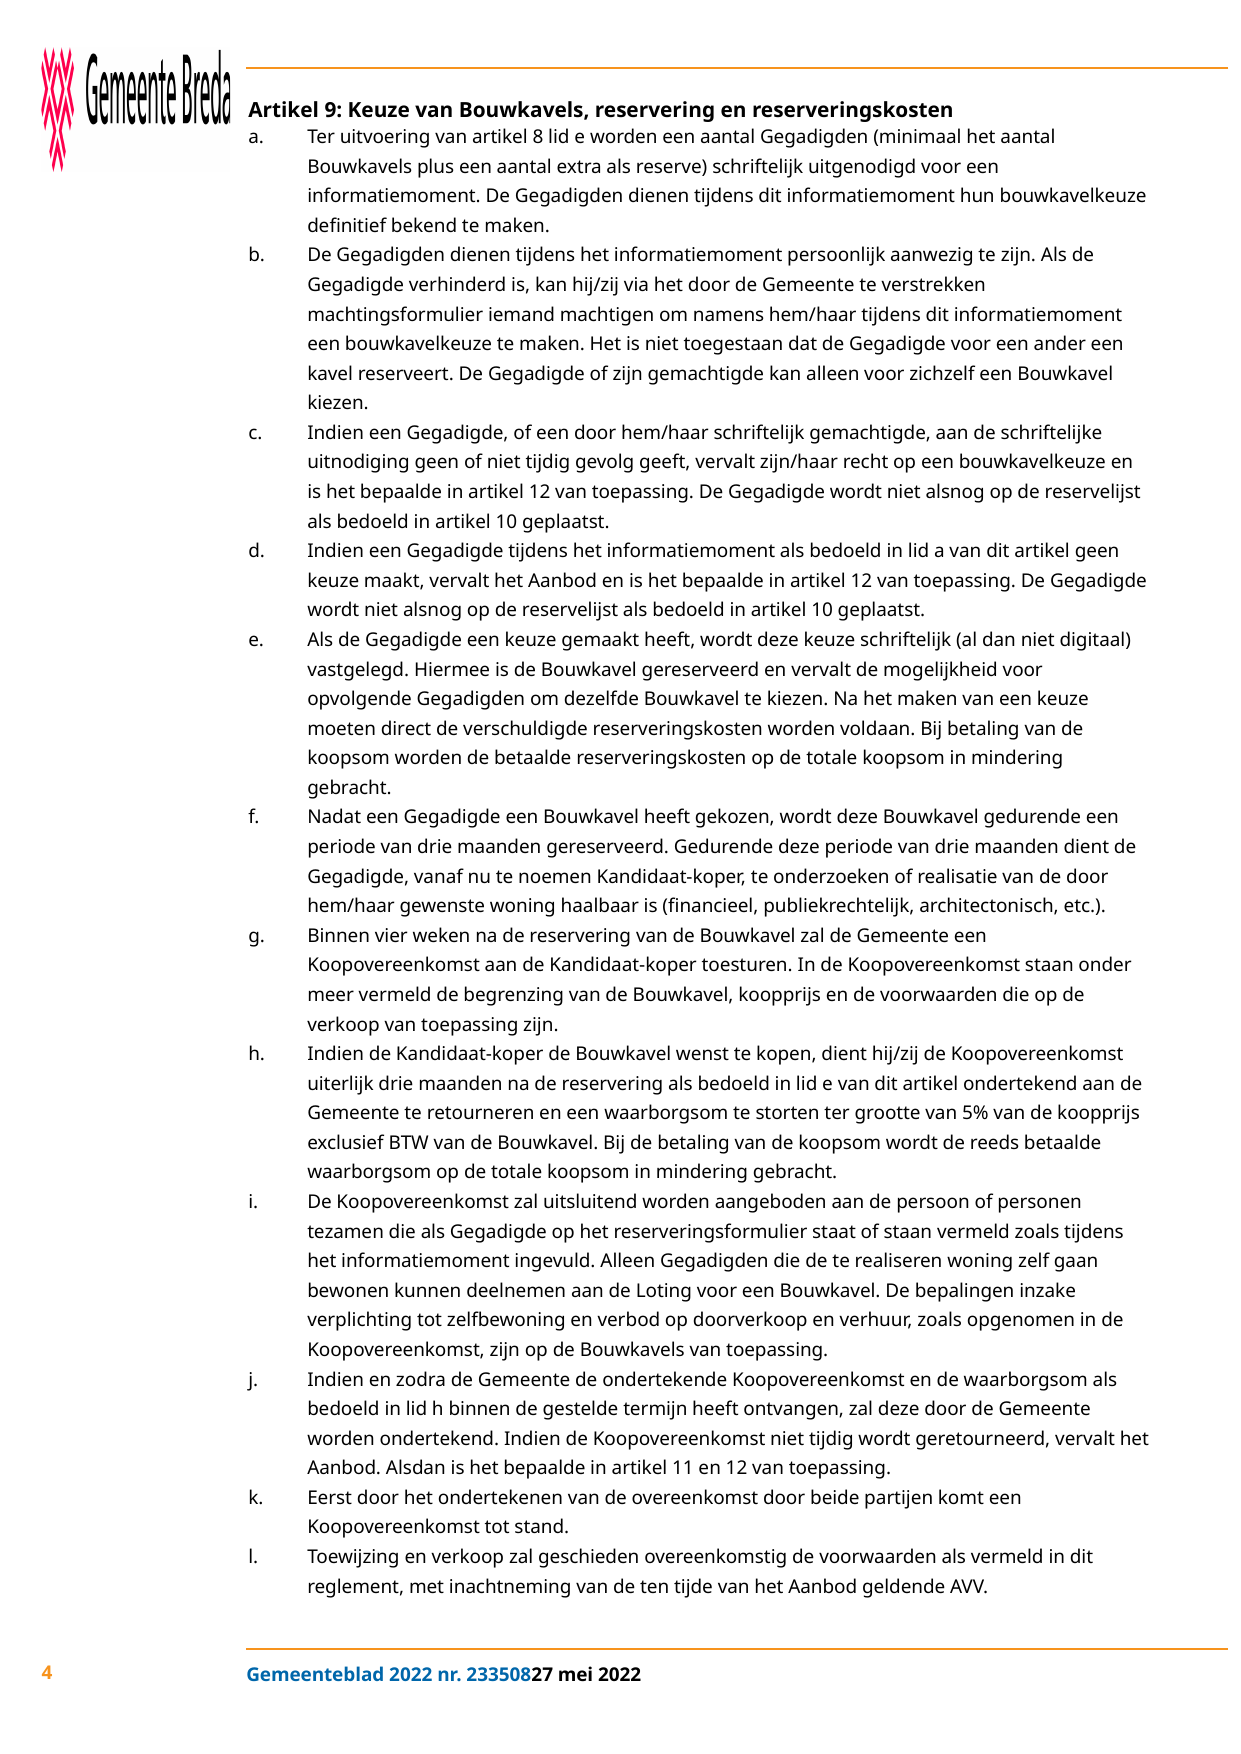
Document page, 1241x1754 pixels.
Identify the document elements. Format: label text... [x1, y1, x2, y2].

list De Gegadigden dienen tijdens het informatiemoment persoonlijk aanwezig te zijn. Als de Gegadigde verhinderd is, kan hij/zij via het door de Gemeente te verstrekken machtingsformulier iemand machtigen om namens hem/haar tijdens dit informatiemoment een bouwkavelkeuze te maken. Het is niet toegestaan dat de Gegadigde voor een ander een kavel reserveert. De Gegadigde of zijn gemachtigde kan alleen voor zichzelf een Bouwkavel kiezen. [248, 242, 1152, 415]
list Indien een Gegadigde tijdens het informatiemoment als bedoeld in lid a van dit artikel geen keuze maakt, vervalt het Aanbod en is het bepaalde in artikel 12 van toepassing. De Gegadigde wordt niet alsnog op de reservelijst als bedoeld in artikel 10 geplaatst. [248, 537, 1152, 622]
list Indien en zodra de Gemeente de ondertekende Koopovereenkomst en de waarborgsom als bedoeld in lid h binnen de gestelde termijn heeft ontvangen, zal deze door de Gemeente worden ondertekend. Indien de Koopovereenkomst niet tijdig wordt geretourneerd, vervalt het Aanbod. Alsdan is het bepaalde in artikel 11 en 12 van toepassing. [248, 1366, 1152, 1480]
list Toewijzing en verkoop zal geschieden overeenkomstig de voorwaarden als vermeld in dit reglement, met inachtneming van de ten tijde van het Aanbod geldende AVV. [248, 1543, 1152, 1598]
list Binnen vier weken na de reservering van de Bouwkavel zal de Gemeente een Koopovereenkomst aan de Kandidaat-koper toesturen. In de Koopovereenkomst staan onder meer vermeld de begrenzing van de Bouwkavel, koopprijs en de voorwaarden die op de verkoop van toepassing zijn. [248, 922, 1152, 1036]
list Nadat een Gegadigde een Bouwkavel heeft gekozen, wordt deze Bouwkavel gedurende een periode van drie maanden gereserveerd. Gedurende deze periode van drie maanden dient de Gegadigde, vanaf nu te noemen Kandidaat-koper, te onderzoeken of realisatie van de door hem/haar gewenste woning haalbaar is (financieel, publiekrechtelijk, architectonisch, etc.). [248, 804, 1152, 918]
text Artikel 9: Keuze van Bouwkavels, reservering en reserveringskosten [248, 95, 1152, 123]
list De Koopovereenkomst zal uitsluitend worden aangeboden aan de persoon of personen tezamen die als Gegadigde op het reserveringsformulier staat of staan vermeld zoals tijdens het informatiemoment ingevuld. Alleen Gegadigden die de te realiseren woning zelf gaan bewonen kunnen deelnemen aan de Loting voor een Bouwkavel. De bepalingen inzake verplichting tot zelfbewoning en verbod op doorverkoop en verhuur, zoals opgenomen in de Koopovereenkomst, zijn op de Bouwkavels van toepassing. [248, 1188, 1152, 1362]
list Indien de Kandidaat-koper de Bouwkavel wenst te kopen, dient hij/zij de Koopovereenkomst uiterlijk drie maanden na de reservering als bedoeld in lid e van dit artikel ondertekend aan de Gemeente te retourneren en een waarborgsom te storten ter grootte van 5% van de koopprijs exclusief BTW van de Bouwkavel. Bij de betaling van de koopsom wordt de reeds betaalde waarborgsom op de totale koopsom in mindering gebracht. [248, 1040, 1152, 1184]
list Eerst door het ondertekenen van de overeenkomst door beide partijen komt een Koopovereenkomst tot stand. [248, 1484, 1152, 1539]
list Indien een Gegadigde, of een door hem/haar schriftelijk gemachtigde, aan de schriftelijke uitnodiging geen of niet tijdig gevolg geeft, vervalt zijn/haar recht op een bouwkavelkeuze en is het bepaalde in artikel 12 van toepassing. De Gegadigde wordt niet alsnog op de reservelijst als bedoeld in artikel 10 geplaatst. [248, 419, 1152, 533]
list Ter uitvoering van artikel 8 lid e worden een aantal Gegadigden (minimaal het aantal Bouwkavels plus een aantal extra als reserve) schriftelijk uitgenodigd voor een informatiemoment. De Gegadigden dienen tijdens dit informatiemoment hun bouwkavelkeuze definitief bekend te maken. [248, 123, 1152, 238]
picture [41, 47, 231, 172]
list Als de Gegadigde een keuze gemaakt heeft, wordt deze keuze schriftelijk (al dan niet digitaal) vastgelegd. Hiermee is de Bouwkavel gereserveerd en vervalt de mogelijkheid voor opvolgende Gegadigden om dezelfde Bouwkavel te kiezen. Na het maken van een keuze moeten direct de verschuldigde reserveringskosten worden voldaan. Bij betaling van de koopsom worden de betaalde reserveringskosten op de totale koopsom in mindering gebracht. [248, 626, 1152, 800]
